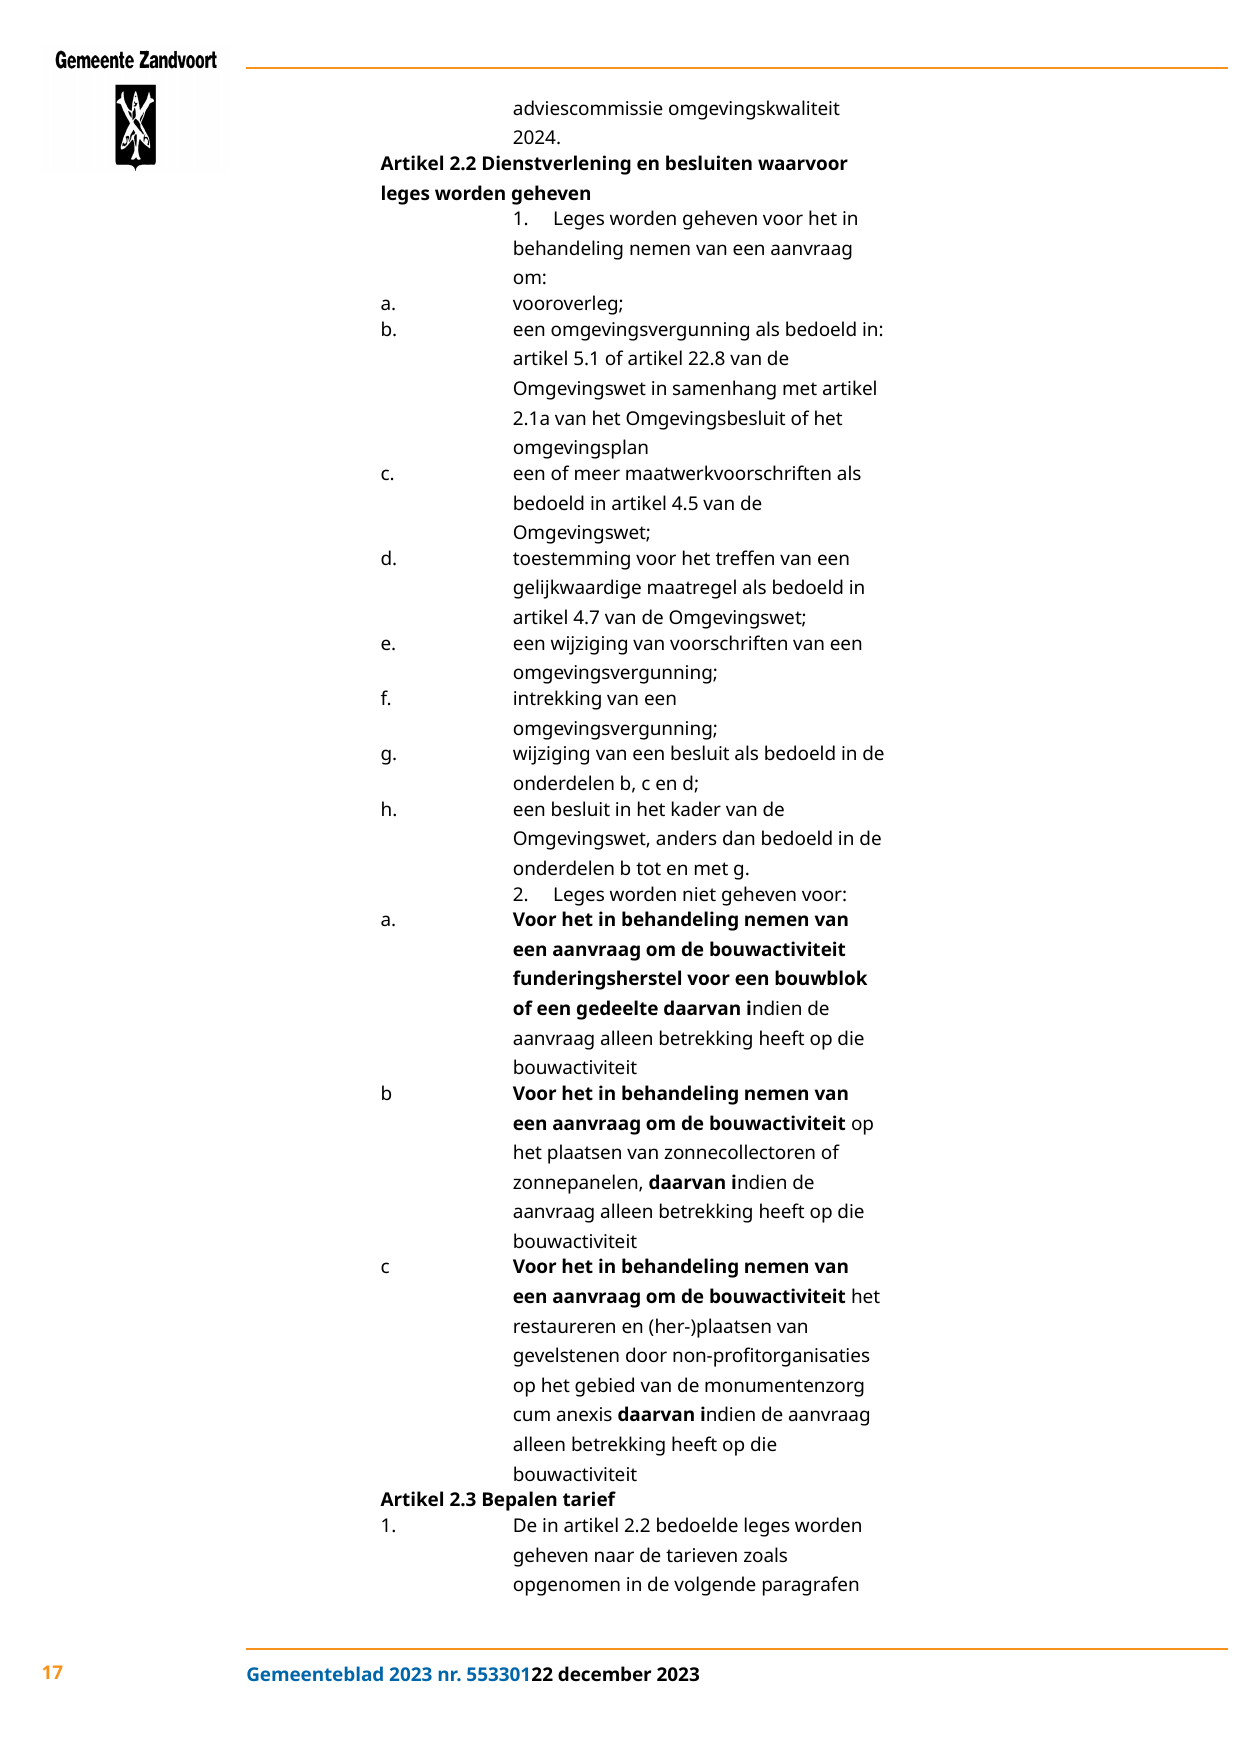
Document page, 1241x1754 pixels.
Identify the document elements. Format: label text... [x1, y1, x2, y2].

table_cell [248, 741, 380, 796]
table_cell [887, 316, 1019, 460]
table_cell intrekking van een omgevingsvergunning; [513, 685, 887, 741]
table_cell [887, 1254, 1019, 1487]
table_cell [248, 630, 380, 685]
picture [41, 47, 231, 172]
table_cell [248, 316, 380, 460]
table_cell c [380, 1254, 513, 1487]
table_cell [1019, 1487, 1152, 1512]
table_cell [887, 205, 1019, 290]
table_cell Voor het in behandeling nemen van een aanvraag om de bouwactiviteit funderingsherstel voor een bouwblok of een gedeelte daarvan indien de aanvraag alleen betrekking heeft op die bouwactiviteit [513, 906, 887, 1080]
table_cell [887, 150, 1019, 205]
table_cell [248, 685, 380, 741]
table_cell a. [380, 906, 513, 1080]
table_cell [248, 906, 380, 1080]
table_cell [887, 95, 1019, 150]
table_cell 1. [380, 1512, 513, 1597]
table_cell g. [380, 741, 513, 796]
table_cell Artikel 2.2 Dienstverlening en besluiten waarvoor leges worden geheven [380, 150, 887, 205]
table_cell [1019, 1254, 1152, 1487]
table_cell b. [380, 316, 513, 460]
table_cell [248, 545, 380, 630]
table_cell [248, 290, 380, 316]
table_cell [887, 881, 1019, 906]
table_cell 1. Leges worden geheven voor het in behandeling nemen van een aanvraag om: [513, 205, 887, 290]
table_cell [248, 1080, 380, 1254]
table_cell [1019, 881, 1152, 906]
table_cell adviescommissie omgevingskwaliteit 2024. [513, 95, 887, 150]
table_cell Voor het in behandeling nemen van een aanvraag om de bouwactiviteit het restaureren en (her-)plaatsen van gevelstenen door non-profitorganisaties op het gebied van de monumentenzorg cum anexis daarvan indien de aanvraag alleen betrekking heeft op die bouwactiviteit [513, 1254, 887, 1487]
table_cell [1019, 630, 1152, 685]
table_cell [887, 796, 1019, 881]
table_cell [248, 1487, 380, 1512]
table_cell [1019, 205, 1152, 290]
table_cell [1019, 545, 1152, 630]
table_cell [248, 1512, 380, 1597]
table_cell [1019, 316, 1152, 460]
table_cell d. [380, 545, 513, 630]
table_cell [380, 205, 513, 290]
table_cell [887, 290, 1019, 316]
table_cell [1019, 741, 1152, 796]
table_cell een wijziging van voorschriften van een omgevingsvergunning; [513, 630, 887, 685]
table_cell toestemming voor het treffen van een gelijkwaardige maatregel als bedoeld in artikel 4.7 van de Omgevingswet; [513, 545, 887, 630]
table_cell [887, 545, 1019, 630]
table_cell a. [380, 290, 513, 316]
table_cell [248, 1254, 380, 1487]
table_cell 2. Leges worden niet geheven voor: [513, 881, 887, 906]
table_cell wijziging van een besluit als bedoeld in de onderdelen b, c en d; [513, 741, 887, 796]
table_cell [887, 630, 1019, 685]
table_cell De in artikel 2.2 bedoelde leges worden geheven naar de tarieven zoals opgenomen in de volgende paragrafen [513, 1512, 887, 1597]
table_cell [380, 95, 513, 150]
table_cell e. [380, 630, 513, 685]
table_cell [248, 150, 380, 205]
table_cell [1019, 150, 1152, 205]
table_cell h. [380, 796, 513, 881]
table_cell [887, 1487, 1019, 1512]
table_cell [1019, 1512, 1152, 1597]
table_cell [248, 881, 380, 906]
table_cell een omgevingsvergunning als bedoeld in: artikel 5.1 of artikel 22.8 van de Omgevingswet in samenhang met artikel 2.1a van het Omgevingsbesluit of het omgevingsplan [513, 316, 887, 460]
table_cell [1019, 290, 1152, 316]
table_cell een of meer maatwerkvoorschriften als bedoeld in artikel 4.5 van de Omgevingswet; [513, 460, 887, 545]
table_cell [1019, 906, 1152, 1080]
table_cell [1019, 796, 1152, 881]
table_cell [1019, 460, 1152, 545]
table_cell Artikel 2.3 Bepalen tarief [380, 1487, 887, 1512]
table_cell [887, 1080, 1019, 1254]
table_cell f. [380, 685, 513, 741]
table_cell [887, 685, 1019, 741]
table_cell [248, 95, 380, 150]
table_cell Voor het in behandeling nemen van een aanvraag om de bouwactiviteit op het plaatsen van zonnecollectoren of zonnepanelen, daarvan indien de aanvraag alleen betrekking heeft op die bouwactiviteit [513, 1080, 887, 1254]
table_cell [887, 906, 1019, 1080]
table_cell [1019, 685, 1152, 741]
table_cell [1019, 1080, 1152, 1254]
table_cell [248, 460, 380, 545]
table_cell [887, 460, 1019, 545]
table_cell [1019, 95, 1152, 150]
table_cell vooroverleg; [513, 290, 887, 316]
table_cell [248, 205, 380, 290]
table_cell [380, 881, 513, 906]
table_cell c. [380, 460, 513, 545]
table_cell een besluit in het kader van de Omgevingswet, anders dan bedoeld in de onderdelen b tot en met g. [513, 796, 887, 881]
table_cell [887, 741, 1019, 796]
table_cell b [380, 1080, 513, 1254]
table_cell [887, 1512, 1019, 1597]
table_cell [248, 796, 380, 881]
